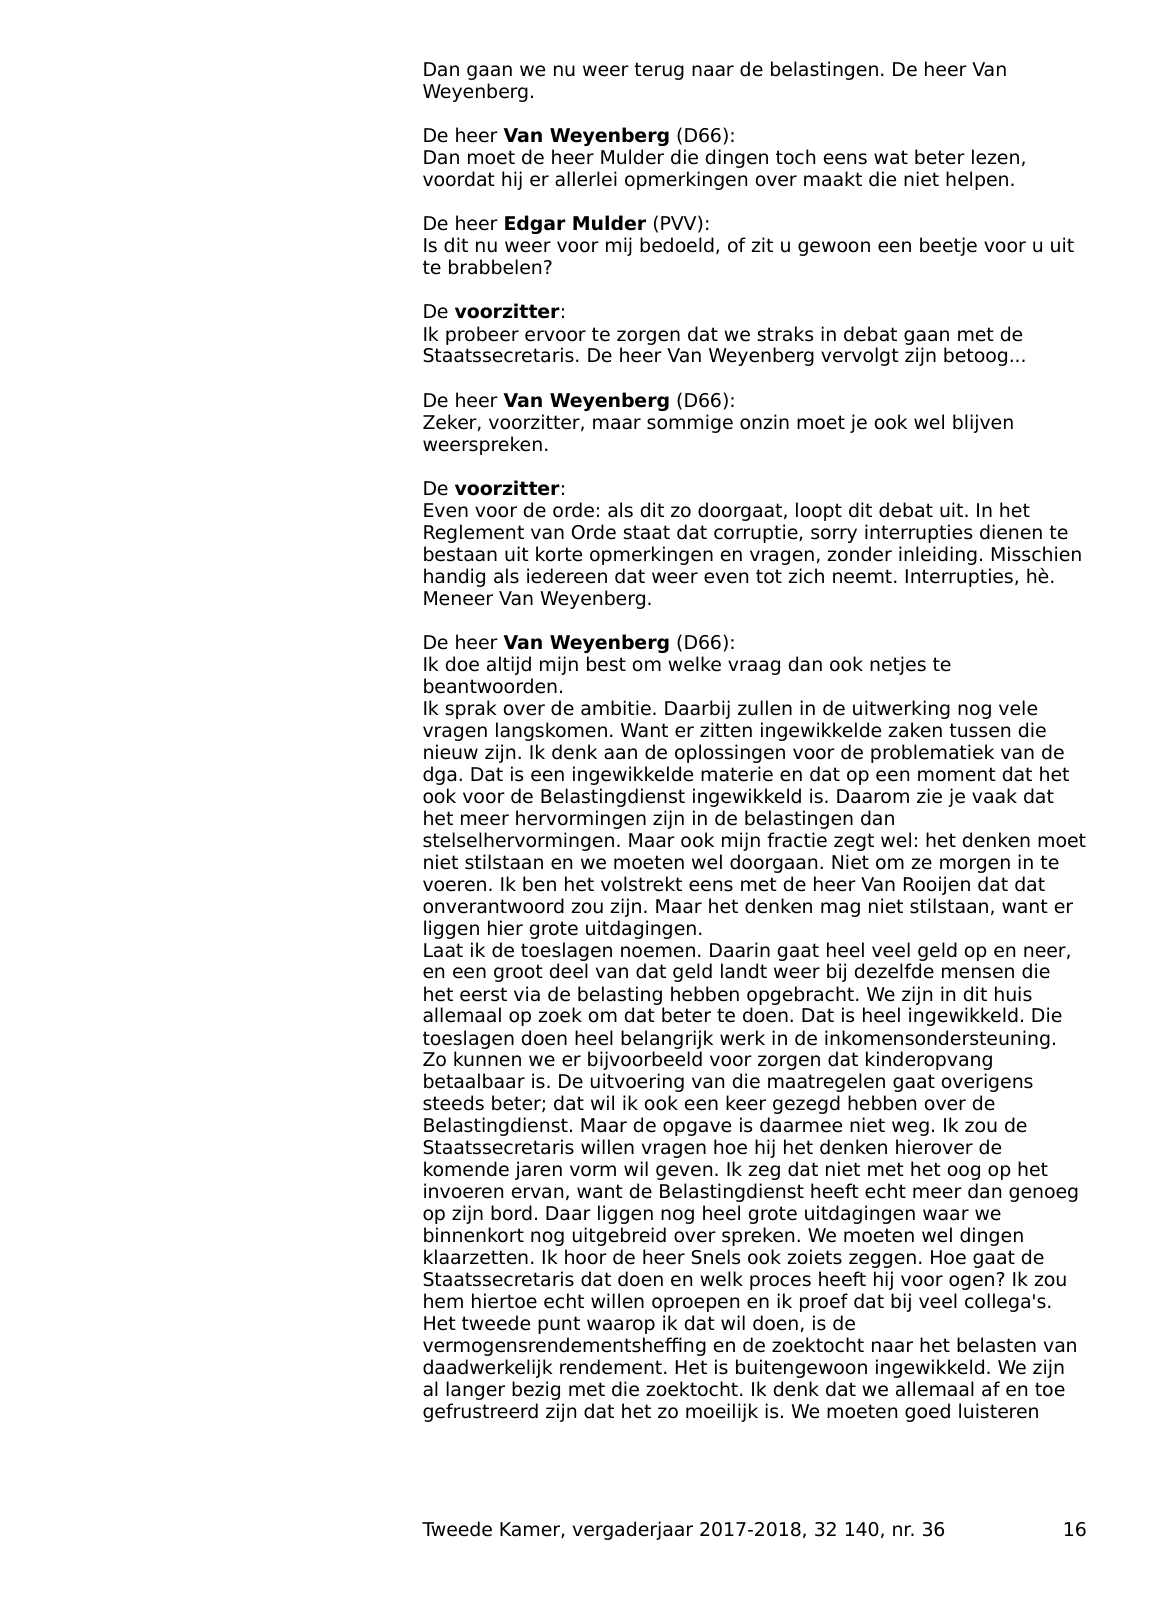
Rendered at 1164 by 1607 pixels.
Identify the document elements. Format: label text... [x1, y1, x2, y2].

text Zeker, voorzitter, maar sommige onzin moet je ook wel blijven weerspreken. [422, 412, 1087, 456]
text De heer Edgar Mulder (PVV): [422, 213, 1087, 235]
text Laat ik de toeslagen noemen. Daarin gaat heel veel geld op en neer, en een groot deel van dat geld landt weer bij dezelfde mensen die het eerst via de belasting hebben opgebracht. We zijn in dit huis allemaal op zoek om dat beter te doen. Dat is heel ingewikkeld. Die toeslagen doen heel belangrijk werk in de inkomensondersteuning. Zo kunnen we er bijvoorbeeld voor zorgen dat kinderopvang betaalbaar is. De uitvoering van die maatregelen gaat overigens steeds beter; dat wil ik ook een keer gezegd hebben over de Belastingdienst. Maar de opgave is daarmee niet weg. Ik zou de Staatssecretaris willen vragen hoe hij het denken hierover de komende jaren vorm wil geven. Ik zeg dat niet met het oog op het invoeren ervan, want de Belastingdienst heeft echt meer dan genoeg op zijn bord. Daar liggen nog heel grote uitdagingen waar we binnenkort nog uitgebreid over spreken. We moeten wel dingen klaarzetten. Ik hoor de heer Snels ook zoiets zeggen. Hoe gaat de Staatssecretaris dat doen en welk proces heeft hij voor ogen? Ik zou hem hiertoe echt willen oproepen en ik proef dat bij veel collega's. [422, 939, 1087, 1313]
text Ik sprak over de ambitie. Daarbij zullen in de uitwerking nog vele vragen langskomen. Want er zitten ingewikkelde zaken tussen die nieuw zijn. Ik denk aan de oplossingen voor de problematiek van de dga. Dat is een ingewikkelde materie en dat op een moment dat het ook voor de Belastingdienst ingewikkeld is. Daarom zie je vaak dat het meer hervormingen zijn in de belastingen dan stelselhervormingen. Maar ook mijn fractie zegt wel: het denken moet niet stilstaan en we moeten wel doorgaan. Niet om ze morgen in te voeren. Ik ben het volstrekt eens met de heer Van Rooijen dat dat onverantwoord zou zijn. Maar het denken mag niet stilstaan, want er liggen hier grote uitdagingen. [422, 698, 1087, 939]
text Het tweede punt waarop ik dat wil doen, is de vermogensrendementsheffing en de zoektocht naar het belasten van daadwerkelijk rendement. Het is buitengewoon ingewikkeld. We zijn al langer bezig met die zoektocht. Ik denk dat we allemaal af en toe gefrustreerd zijn dat het zo moeilijk is. We moeten goed luisteren [422, 1313, 1087, 1423]
text De heer Van Weyenberg (D66): [422, 125, 1087, 147]
text Even voor de orde: als dit zo doorgaat, loopt dit debat uit. In het Reglement van Orde staat dat corruptie, sorry interrupties dienen te bestaan uit korte opmerkingen en vragen, zonder inleiding. Misschien handig als iedereen dat weer even tot zich neemt. Interrupties, hè. Meneer Van Weyenberg. [422, 500, 1087, 609]
text Ik doe altijd mijn best om welke vraag dan ook netjes te beantwoorden. [422, 654, 1087, 698]
text De heer Van Weyenberg (D66): [422, 632, 1087, 654]
text De voorzitter: [422, 301, 1087, 323]
text De heer Van Weyenberg (D66): [422, 389, 1087, 412]
text Dan moet de heer Mulder die dingen toch eens wat beter lezen, voordat hij er allerlei opmerkingen over maakt die niet helpen. [422, 147, 1087, 191]
text Ik probeer ervoor te zorgen dat we straks in debat gaan met de Staatssecretaris. De heer Van Weyenberg vervolgt zijn betoog... [422, 323, 1087, 367]
text Dan gaan we nu weer terug naar de belastingen. De heer Van Weyenberg. [422, 59, 1087, 103]
text Is dit nu weer voor mij bedoeld, of zit u gewoon een beetje voor u uit te brabbelen? [422, 235, 1087, 279]
text De voorzitter: [422, 478, 1087, 500]
